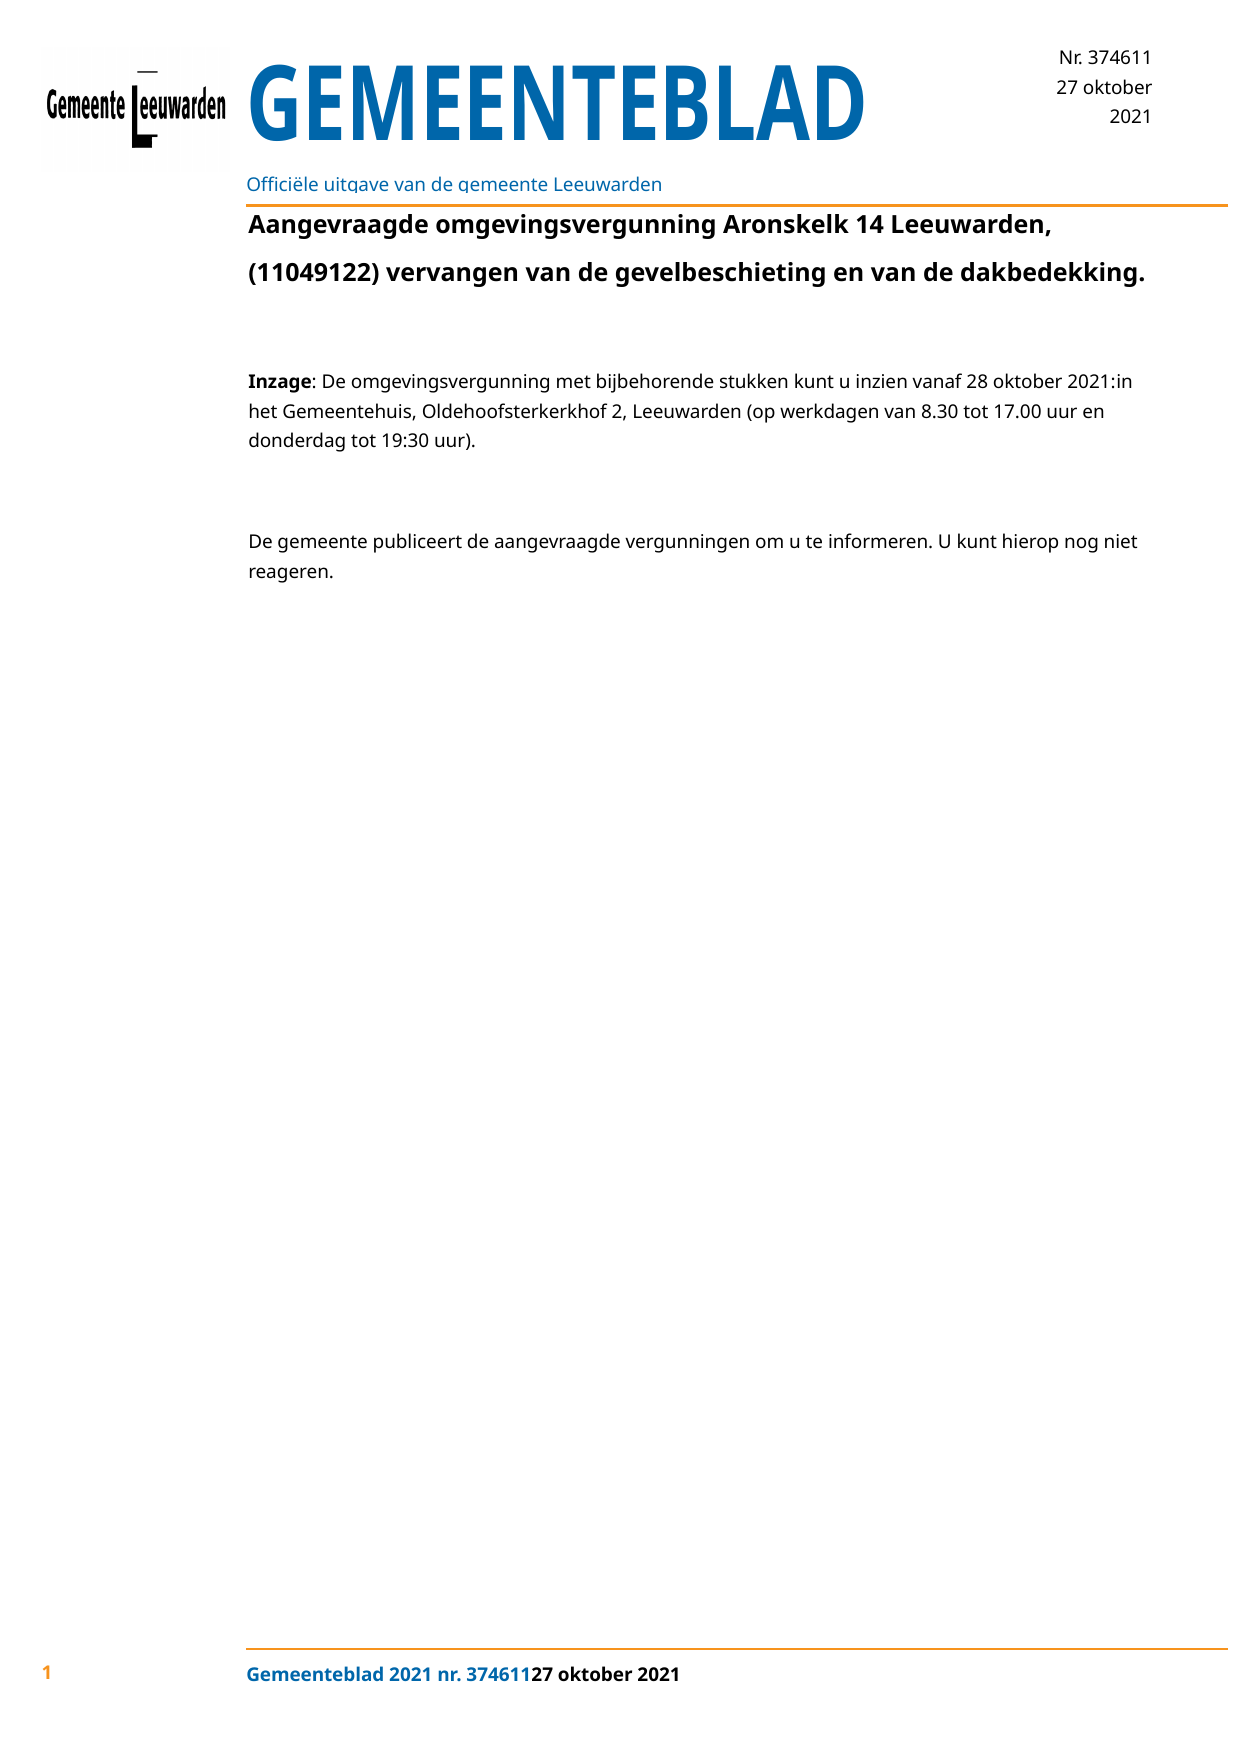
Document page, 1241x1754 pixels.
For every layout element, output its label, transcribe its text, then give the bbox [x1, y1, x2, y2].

text Aangevraagde omgevingsvergunning Aronskelk 14 Leeuwarden, (11049122) vervangen van de gevelbeschieting en van de dakbedekking. [248, 207, 1152, 288]
picture [41, 47, 231, 172]
text Inzage: De omgevingsvergunning met bijbehorende stukken kunt u inzien vanaf 28 oktober 2021:in het Gemeentehuis, Oldehoofsterkerkhof 2, Leeuwarden (op werkdagen van 8.30 tot 17.00 uur en donderdag tot 19:30 uur). [248, 368, 1152, 453]
text De gemeente publiceert de aangevraagde vergunningen om u te informeren. U kunt hierop nog niet reageren. [248, 528, 1152, 584]
